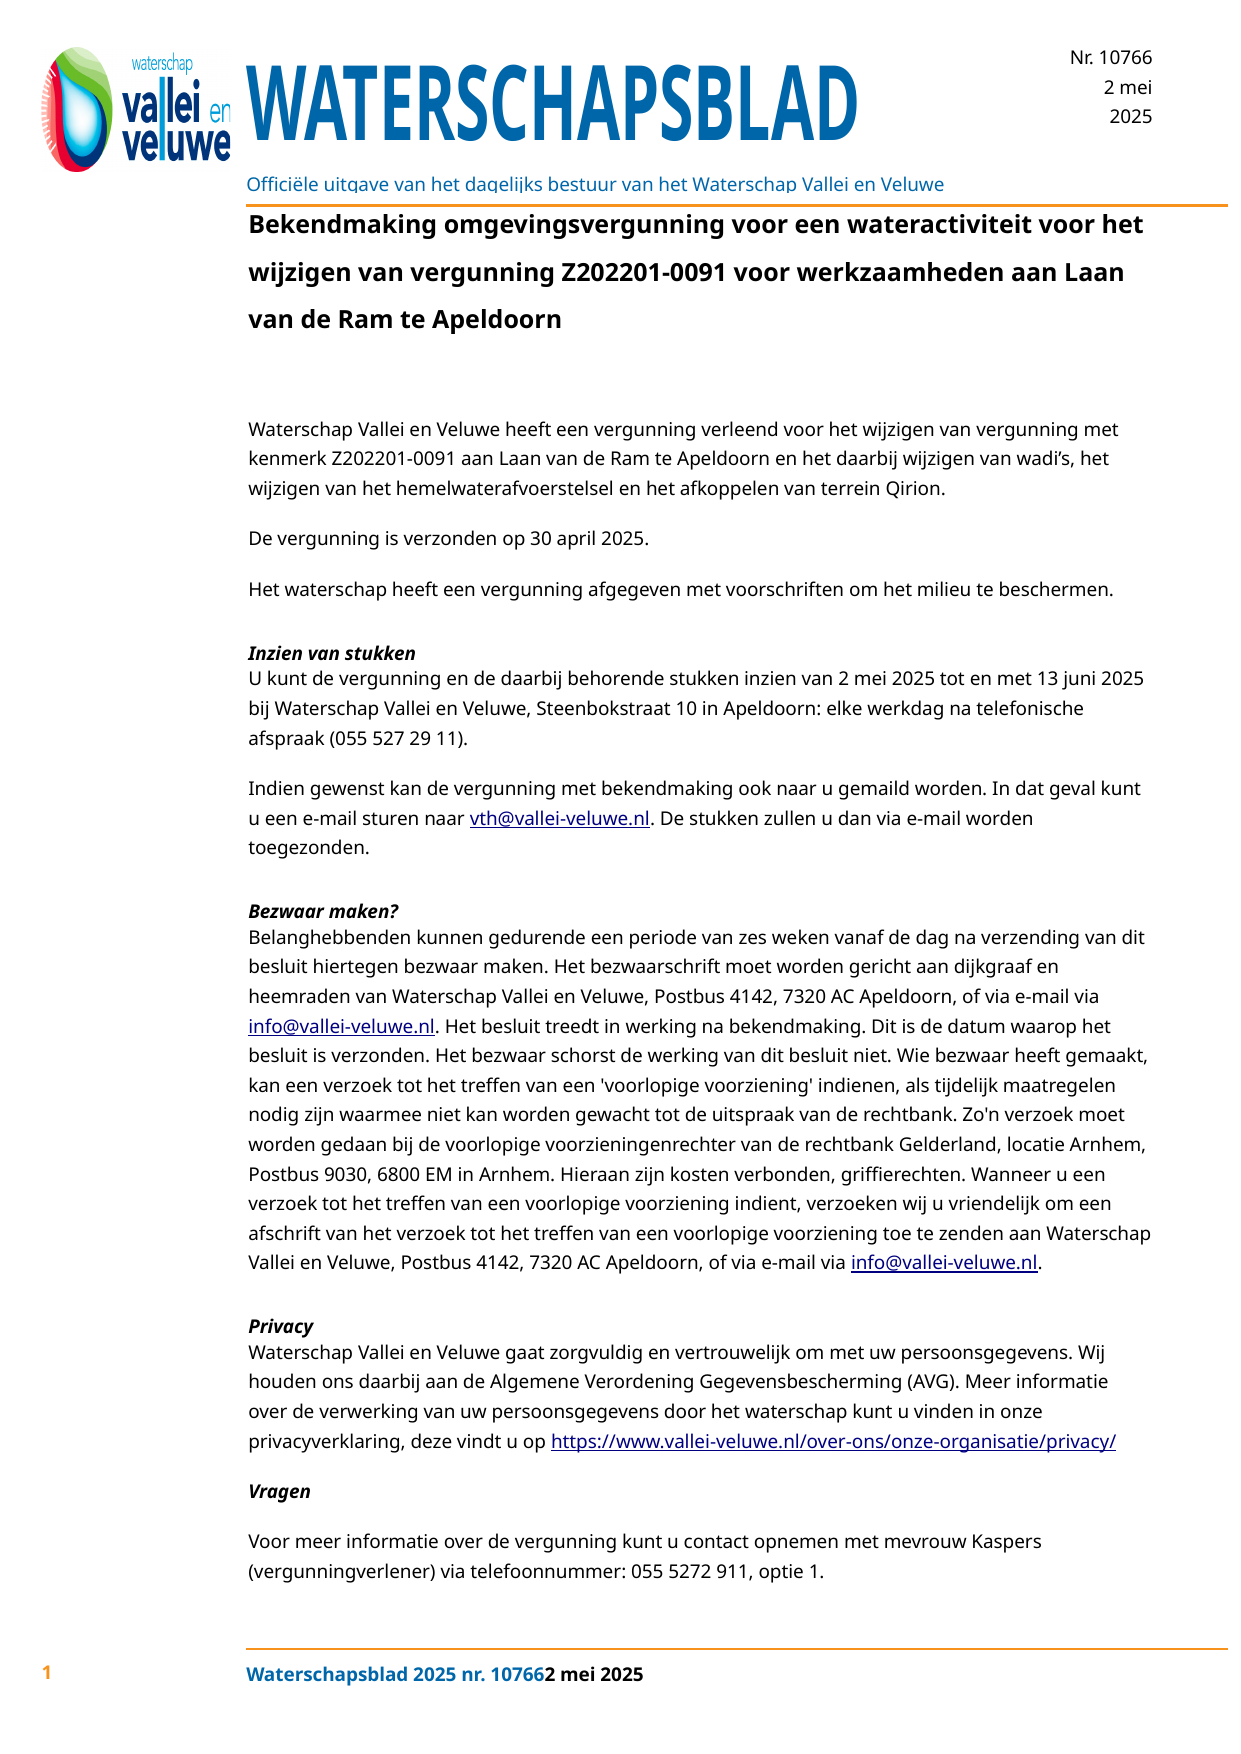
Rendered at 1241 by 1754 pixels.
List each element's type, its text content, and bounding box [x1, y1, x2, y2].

picture [41, 47, 231, 172]
text Waterschap Vallei en Veluwe gaat zorgvuldig en vertrouwelijk om met uw persoonsgegevens. Wij houden ons daarbij aan de Algemene Verordening Gegevensbescherming (AVG). Meer informatie over de verwerking van uw persoonsgegevens door het waterschap kunt u vinden in onze privacyverklaring, deze vindt u op https://www.vallei-veluwe.nl/over-ons/onze-organisatie/privacy/ [248, 1339, 1152, 1454]
text Privacy [248, 1313, 1152, 1339]
text Bekendmaking omgevingsvergunning voor een wateractiviteit voor het wijzigen van vergunning Z202201-0091 voor werkzaamheden aan Laan van de Ram te Apeldoorn [248, 207, 1152, 336]
text Voor meer informatie over de vergunning kunt u contact opnemen met mevrouw Kaspers (vergunningverlener) via telefoonnummer: 055 5272 911, optie 1. [248, 1529, 1152, 1584]
text Vragen [248, 1478, 1152, 1504]
text Bezwaar maken? [248, 898, 1152, 924]
text Inzien van stukken [248, 640, 1152, 666]
text Het waterschap heeft een vergunning afgegeven met voorschriften om het milieu te beschermen. [248, 576, 1152, 602]
text De vergunning is verzonden op 30 april 2025. [248, 526, 1152, 551]
text U kunt de vergunning en de daarbij behorende stukken inzien van 2 mei 2025 tot en met 13 juni 2025 bij Waterschap Vallei en Veluwe, Steenbokstraat 10 in Apeldoorn: elke werkdag na telefonische afspraak (055 527 29 11). [248, 666, 1152, 751]
text Waterschap Vallei en Veluwe heeft een vergunning verleend voor het wijzigen van vergunning met kenmerk Z202201-0091 aan Laan van de Ram te Apeldoorn en het daarbij wijzigen van wadi’s, het wijzigen van het hemelwaterafvoerstelsel en het afkoppelen van terrein Qirion. [248, 416, 1152, 501]
text Belanghebbenden kunnen gedurende een periode van zes weken vanaf de dag na verzending van dit besluit hiertegen bezwaar maken. Het bezwaarschrift moet worden gericht aan dijkgraaf en heemraden van Waterschap Vallei en Veluwe, Postbus 4142, 7320 AC Apeldoorn, of via e-mail via info@vallei-veluwe.nl. Het besluit treedt in werking na bekendmaking. Dit is de datum waarop het besluit is verzonden. Het bezwaar schorst de werking van dit besluit niet. Wie bezwaar heeft gemaakt, kan een verzoek tot het treffen van een 'voorlopige voorziening' indienen, als tijdelijk maatregelen nodig zijn waarmee niet kan worden gewacht tot de uitspraak van de rechtbank. Zo'n verzoek moet worden gedaan bij de voorlopige voorzieningenrechter van de rechtbank Gelderland, locatie Arnhem, Postbus 9030, 6800 EM in Arnhem. Hieraan zijn kosten verbonden, griffierechten. Wanneer u een verzoek tot het treffen van een voorlopige voorziening indient, verzoeken wij u vriendelijk om een afschrift van het verzoek tot het treffen van een voorlopige voorziening toe te zenden aan Waterschap Vallei en Veluwe, Postbus 4142, 7320 AC Apeldoorn, of via e-mail via info@vallei-veluwe.nl. [248, 924, 1152, 1275]
text Indien gewenst kan de vergunning met bekendmaking ook naar u gemaild worden. In dat geval kunt u een e-mail sturen naar vth@vallei-veluwe.nl. De stukken zullen u dan via e-mail worden toegezonden. [248, 775, 1152, 860]
